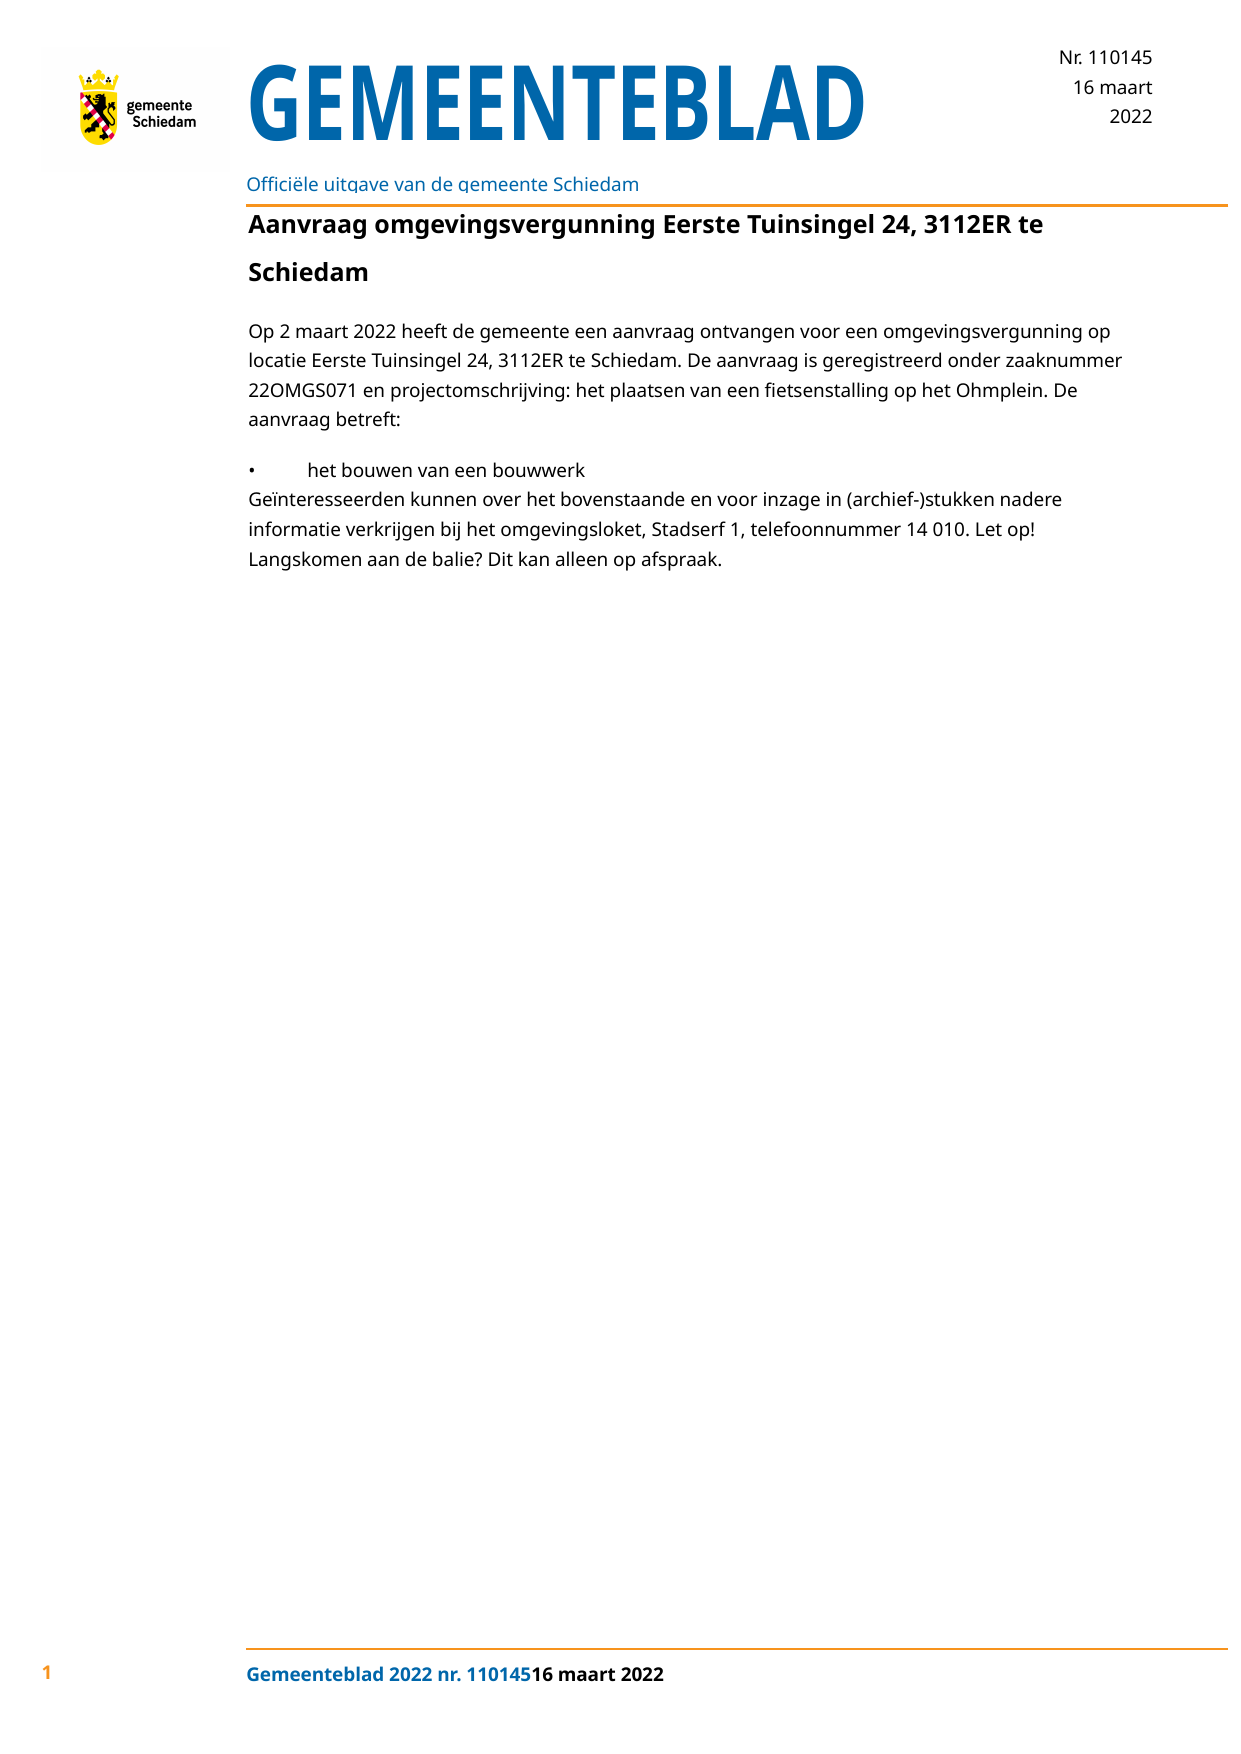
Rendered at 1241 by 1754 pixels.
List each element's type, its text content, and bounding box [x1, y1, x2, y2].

picture [41, 47, 231, 172]
text Op 2 maart 2022 heeft de gemeente een aanvraag ontvangen voor een omgevingsvergunning op locatie Eerste Tuinsingel 24, 3112ER te Schiedam. De aanvraag is geregistreerd onder zaaknummer 22OMGS071 en projectomschrijving: het plaatsen van een fietsenstalling op het Ohmplein. De aanvraag betreft: [248, 318, 1152, 432]
text Geïnteresseerden kunnen over het bovenstaande en voor inzage in (archief-)stukken nadere informatie verkrijgen bij het omgevingsloket, Stadserf 1, telefoonnummer 14 010. Let op! Langskomen aan de balie? Dit kan alleen op afspraak. [248, 487, 1152, 572]
list het bouwen van een bouwwerk [248, 457, 1152, 483]
text Aanvraag omgevingsvergunning Eerste Tuinsingel 24, 3112ER te Schiedam [248, 207, 1152, 288]
